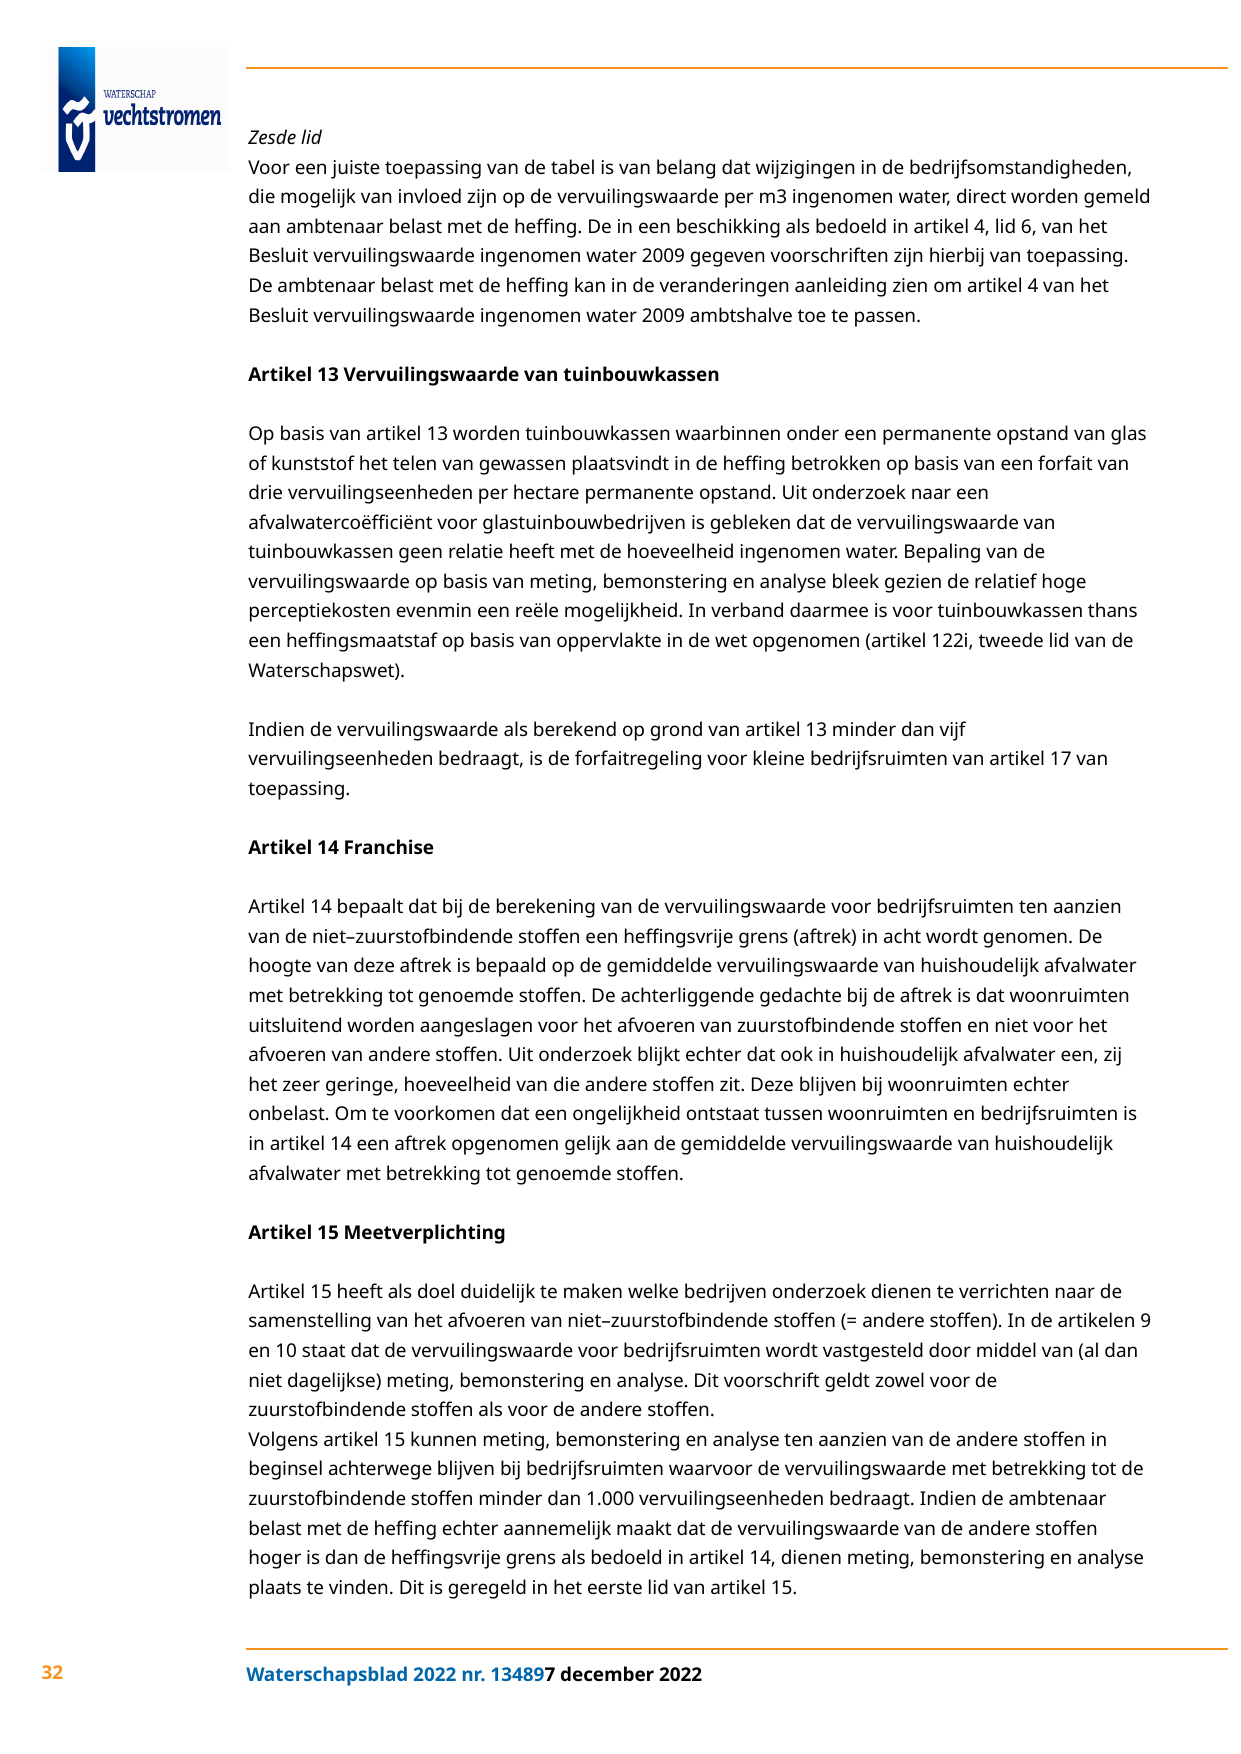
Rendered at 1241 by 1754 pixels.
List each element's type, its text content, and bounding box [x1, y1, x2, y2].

text Artikel 14 bepaalt dat bij de berekening van de vervuilingswaarde voor bedrijfsruimten ten aanzien van de niet–zuurstofbindende stoffen een heffingsvrije grens (aftrek) in acht wordt genomen. De hoogte van deze aftrek is bepaald op de gemiddelde vervuilingswaarde van huishoudelijk afvalwater met betrekking tot genoemde stoffen. De achterliggende gedachte bij de aftrek is dat woonruimten uitsluitend worden aangeslagen voor het afvoeren van zuurstofbindende stoffen en niet voor het afvoeren van andere stoffen. Uit onderzoek blijkt echter dat ook in huishoudelijk afvalwater een, zij het zeer geringe, hoeveelheid van die andere stoffen zit. Deze blijven bij woonruimten echter onbelast. Om te voorkomen dat een ongelijkheid ontstaat tussen woonruimten en bedrijfsruimten is in artikel 14 een aftrek opgenomen gelijk aan de gemiddelde vervuilingswaarde van huishoudelijk afvalwater met betrekking tot genoemde stoffen. [248, 893, 1152, 1186]
picture [41, 47, 231, 172]
text Artikel 14 Franchise [248, 834, 1152, 860]
text Op basis van artikel 13 worden tuinbouwkassen waarbinnen onder een permanente opstand van glas of kunststof het telen van gewassen plaatsvindt in de heffing betrokken op basis van een forfait van drie vervuilingseenheden per hectare permanente opstand. Uit onderzoek naar een afvalwatercoëfficiënt voor glastuinbouwbedrijven is gebleken dat de vervuilingswaarde van tuinbouwkassen geen relatie heeft met de hoeveelheid ingenomen water. Bepaling van de vervuilingswaarde op basis van meting, bemonstering en analyse bleek gezien de relatief hoge perceptiekosten evenmin een reële mogelijkheid. In verband daarmee is voor tuinbouwkassen thans een heffingsmaatstaf op basis van oppervlakte in de wet opgenomen (artikel 122i, tweede lid van de Waterschapswet). [248, 420, 1152, 683]
text Artikel 15 Meetverplichting [248, 1219, 1152, 1245]
text Artikel 13 Vervuilingswaarde van tuinbouwkassen [248, 361, 1152, 387]
text Voor een juiste toepassing van de tabel is van belang dat wijzigingen in de bedrijfsomstandigheden, die mogelijk van invloed zijn op de vervuilingswaarde per m3 ingenomen water, direct worden gemeld aan ambtenaar belast met de heffing. De in een beschikking als bedoeld in artikel 4, lid 6, van het Besluit vervuilingswaarde ingenomen water 2009 gegeven voorschriften zijn hierbij van toepassing. De ambtenaar belast met de heffing kan in de veranderingen aanleiding zien om artikel 4 van het Besluit vervuilingswaarde ingenomen water 2009 ambtshalve toe te passen. [248, 154, 1152, 328]
text Artikel 15 heeft als doel duidelijk te maken welke bedrijven onderzoek dienen te verrichten naar de samenstelling van het afvoeren van niet–zuurstofbindende stoffen (= andere stoffen). In de artikelen 9 en 10 staat dat de vervuilingswaarde voor bedrijfsruimten wordt vastgesteld door middel van (al dan niet dagelijkse) meting, bemonstering en analyse. Dit voorschrift geldt zowel voor de zuurstofbindende stoffen als voor de andere stoffen. [248, 1278, 1152, 1422]
text Zesde lid [248, 124, 1152, 150]
text Volgens artikel 15 kunnen meting, bemonstering en analyse ten aanzien van de andere stoffen in beginsel achterwege blijven bij bedrijfsruimten waarvoor de vervuilingswaarde met betrekking tot de zuurstofbindende stoffen minder dan 1.000 vervuilingseenheden bedraagt. Indien de ambtenaar belast met de heffing echter aannemelijk maakt dat de vervuilingswaarde van de andere stoffen hoger is dan de heffingsvrije grens als bedoeld in artikel 14, dienen meting, bemonstering en analyse plaats te vinden. Dit is geregeld in het eerste lid van artikel 15. [248, 1426, 1152, 1600]
text Indien de vervuilingswaarde als berekend op grond van artikel 13 minder dan vijf vervuilingseenheden bedraagt, is de forfaitregeling voor kleine bedrijfsruimten van artikel 17 van toepassing. [248, 716, 1152, 801]
